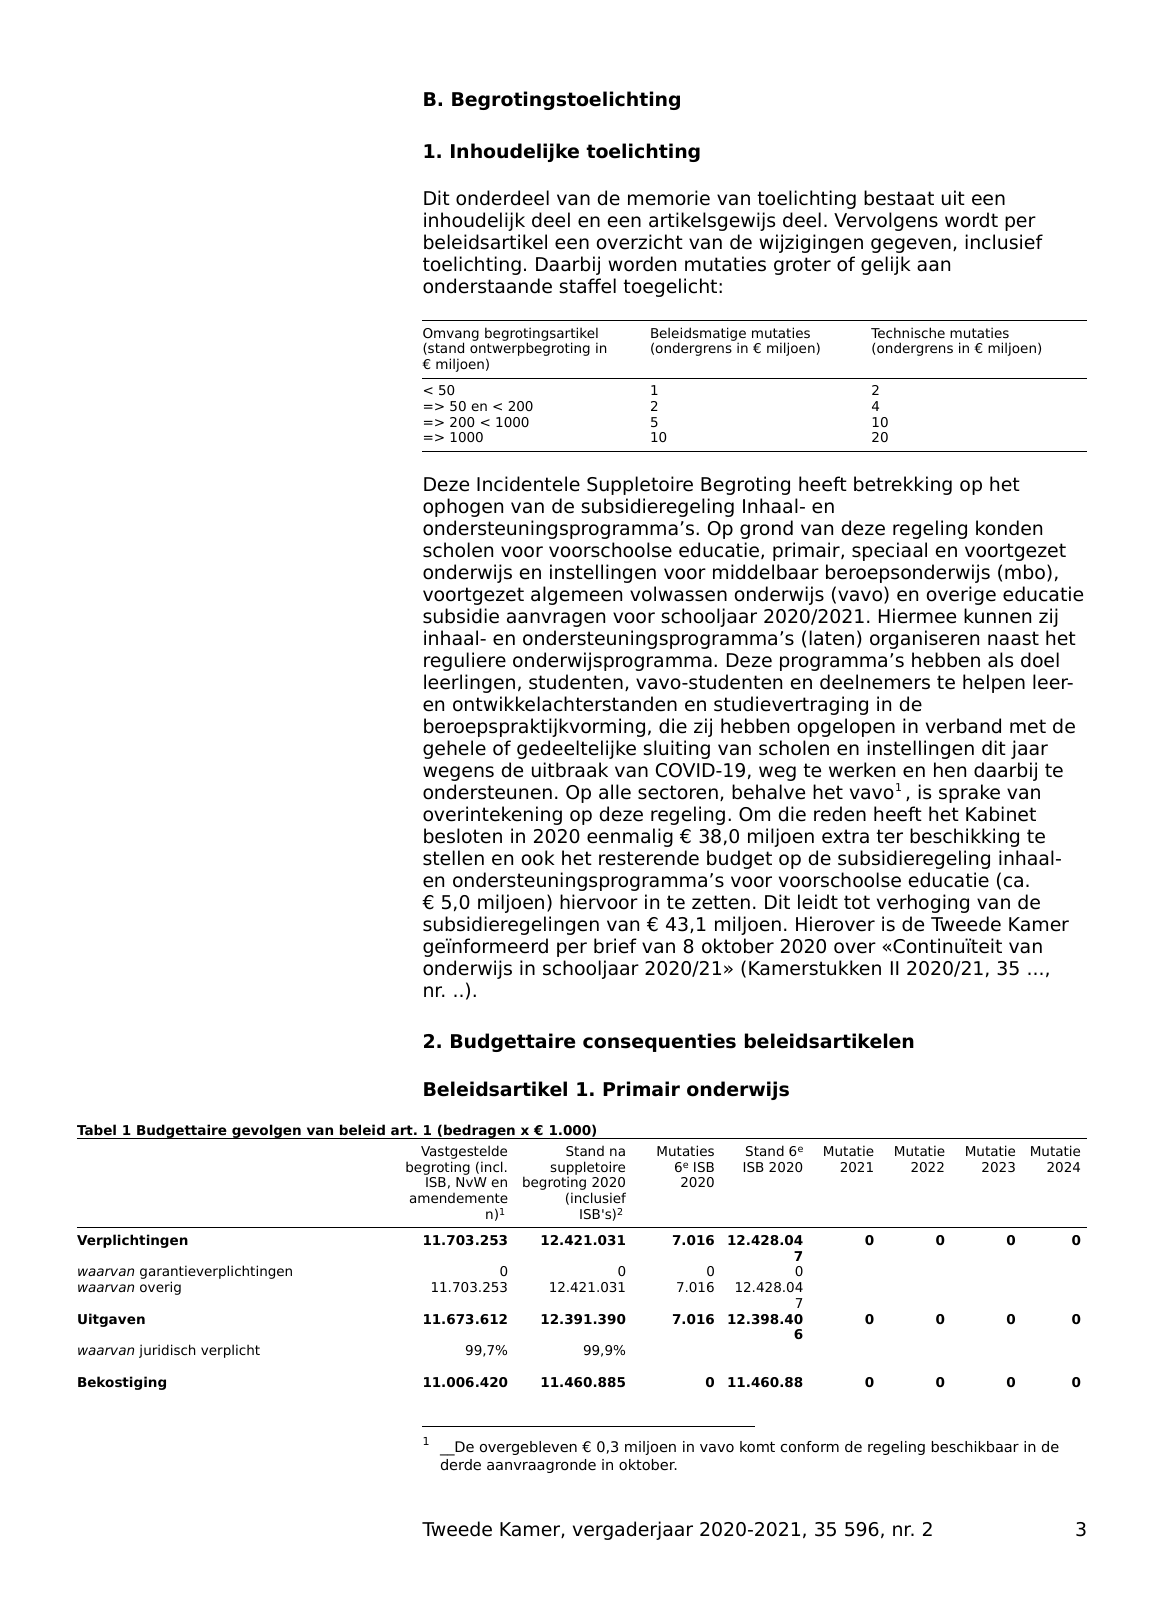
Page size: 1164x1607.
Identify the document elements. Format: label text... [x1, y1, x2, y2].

subtitle 1. Inhoudelijke toelichting [422, 141, 1087, 163]
table_cell Mutatie 2023 [951, 1139, 1022, 1227]
table_cell 0 [720, 1264, 809, 1280]
table_cell Stand na suppletoire begroting 2020 (inclusief ISB's)2 [514, 1139, 632, 1227]
text __De overgebleven € 0,3 miljoen in vavo komt conform de regeling beschikbaar in de derde aanvraagronde in oktober. [422, 1435, 1087, 1474]
table_cell => 50 en < 200 [422, 399, 644, 414]
table_cell 7.016 [632, 1228, 720, 1264]
table_cell [632, 1359, 720, 1374]
table_cell 11.673.612 [396, 1311, 514, 1343]
table_cell 0 [632, 1374, 720, 1390]
table_cell [809, 1359, 880, 1374]
table_cell waarvan overig [77, 1280, 396, 1311]
table_cell => 1000 [422, 430, 644, 451]
text Deze Incidentele Suppletoire Begroting heeft betrekking op het ophogen van de subsidieregeling Inhaal- en ondersteuningsprogramma’s. Op grond van deze regeling konden scholen voor voorschoolse educatie, primair, speciaal en voortgezet onderwijs en instellingen voor middelbaar beroepsonderwijs (mbo), voortgezet algemeen volwassen onderwijs (vavo) en overige educatie subsidie aanvragen voor schooljaar 2020/2021. Hiermee kunnen zij inhaal- en ondersteuningsprogramma’s (laten) organiseren naast het reguliere onderwijsprogramma. Deze programma’s hebben als doel leerlingen, studenten, vavo-studenten en deelnemers te helpen leer- en ontwikkelachterstanden en studievertraging in de beroepspraktijkvorming, die zij hebben opgelopen in verband met de gehele of gedeeltelijke sluiting van scholen en instellingen dit jaar wegens de uitbraak van COVID-19, weg te werken en hen daarbij te ondersteunen. Op alle sectoren, behalve het vavo, is sprake van overintekening op deze regeling. Om die reden heeft het Kabinet besloten in 2020 eenmalig € 38,0 miljoen extra ter beschikking te stellen en ook het resterende budget op de subsidieregeling inhaal- en ondersteuningsprogramma’s voor voorschoolse educatie (ca. € 5,0 miljoen) hiervoor in te zetten. Dit leidt tot verhoging van de subsidieregelingen van € 43,1 miljoen. Hierover is de Tweede Kamer geïnformeerd per brief van 8 oktober 2020 over «Continuïteit van onderwijs in schooljaar 2020/21» (Kamerstukken II 2020/21, 35 ..., nr. ..). [422, 474, 1087, 1001]
table_cell [720, 1359, 809, 1374]
subtitle B. Begrotingstoelichting [422, 89, 1087, 111]
table_cell [809, 1264, 880, 1280]
table_cell 10 [865, 415, 1087, 430]
table_cell 2 [865, 379, 1087, 399]
table_header Technische mutaties (ondergrens in € miljoen) [865, 321, 1087, 377]
table_cell 4 [865, 399, 1087, 414]
table_header Tabel 1 Budgettaire gevolgen van beleid art. 1 (bedragen x € 1.000) [77, 1122, 1087, 1138]
table_cell 0 [632, 1264, 720, 1280]
table_cell 99,9% [514, 1343, 632, 1359]
table_cell [951, 1343, 1022, 1359]
table_cell [1022, 1359, 1087, 1374]
table_cell 7.016 [632, 1311, 720, 1343]
table_cell [77, 1139, 396, 1227]
table_cell 20 [865, 430, 1087, 451]
table_cell [951, 1280, 1022, 1311]
table_cell 0 [1022, 1374, 1087, 1390]
table_cell 0 [880, 1228, 951, 1264]
table_cell 12.428.047 [720, 1228, 809, 1264]
table_cell [880, 1264, 951, 1280]
table_cell [514, 1359, 632, 1374]
table_cell Mutatie 2022 [880, 1139, 951, 1227]
table_cell 7.016 [632, 1280, 720, 1311]
subtitle Beleidsartikel 1. Primair onderwijs [422, 1078, 1087, 1100]
table_cell [77, 1359, 88, 1374]
table_cell 0 [951, 1311, 1022, 1343]
table_cell [880, 1280, 951, 1311]
table_cell 0 [809, 1374, 880, 1390]
table_cell 10 [644, 430, 865, 451]
table_cell 0 [1022, 1311, 1087, 1343]
table_cell 0 [809, 1311, 880, 1343]
table_cell 12.428.047 [720, 1280, 809, 1311]
table_cell 0 [951, 1374, 1022, 1390]
table_cell 0 [880, 1311, 951, 1343]
table_cell [89, 1359, 396, 1374]
table_cell 11.460.885 [514, 1374, 632, 1390]
table_cell [396, 1359, 514, 1374]
table_cell Verplichtingen [77, 1228, 396, 1264]
subtitle 2. Budgettaire consequenties beleidsartikelen [422, 1031, 1087, 1053]
table_cell [809, 1343, 880, 1359]
table_cell Vastgestelde begroting (incl. ISB, NvW en amendementen)1 [396, 1139, 514, 1227]
table_cell waarvan juridisch verplicht [77, 1343, 396, 1359]
table_header Omvang begrotingsartikel (stand ontwerpbegroting in € miljoen) [422, 321, 644, 377]
table_cell [720, 1343, 809, 1359]
table_cell 12.421.031 [514, 1228, 632, 1264]
table_cell 11.703.253 [396, 1280, 514, 1311]
table_cell Mutatie 2024 [1022, 1139, 1087, 1227]
table_cell [880, 1343, 951, 1359]
table_cell [632, 1343, 720, 1359]
table_cell [1022, 1343, 1087, 1359]
table_cell 12.398.406 [720, 1311, 809, 1343]
table_cell 12.421.031 [514, 1280, 632, 1311]
table_cell 11.460.88 [720, 1374, 809, 1390]
table_cell Mutaties 6e ISB 2020 [632, 1139, 720, 1227]
table_cell [809, 1280, 880, 1311]
table_cell 1 [644, 379, 865, 399]
table_cell waarvan garantieverplichtingen [77, 1264, 396, 1280]
table_cell Bekostiging [77, 1374, 396, 1390]
table_cell 2 [644, 399, 865, 414]
table_cell 5 [644, 415, 865, 430]
table_cell [1022, 1264, 1087, 1280]
table_cell 0 [396, 1264, 514, 1280]
table_cell 0 [951, 1228, 1022, 1264]
text Dit onderdeel van de memorie van toelichting bestaat uit een inhoudelijk deel en een artikelsgewijs deel. Vervolgens wordt per beleidsartikel een overzicht van de wijzigingen gegeven, inclusief toelichting. Daarbij worden mutaties groter of gelijk aan onderstaande staffel toegelicht: [422, 188, 1087, 298]
table_cell Uitgaven [77, 1311, 396, 1343]
table_cell [1022, 1280, 1087, 1311]
table_cell 0 [1022, 1228, 1087, 1264]
table_cell => 200 < 1000 [422, 415, 644, 430]
table_cell 0 [809, 1228, 880, 1264]
table_cell Stand 6e ISB 2020 [720, 1139, 809, 1227]
table_cell 99,7% [396, 1343, 514, 1359]
table_cell [951, 1359, 1022, 1374]
table_header Beleidsmatige mutaties (ondergrens in € miljoen) [644, 321, 865, 377]
table_cell 0 [880, 1374, 951, 1390]
table_cell 0 [514, 1264, 632, 1280]
table_cell [880, 1359, 951, 1374]
table_cell 12.391.390 [514, 1311, 632, 1343]
table_cell 11.703.253 [396, 1228, 514, 1264]
table_cell Mutatie 2021 [809, 1139, 880, 1227]
table_cell < 50 [422, 379, 644, 399]
table_cell [951, 1264, 1022, 1280]
table_cell 11.006.420 [396, 1374, 514, 1390]
